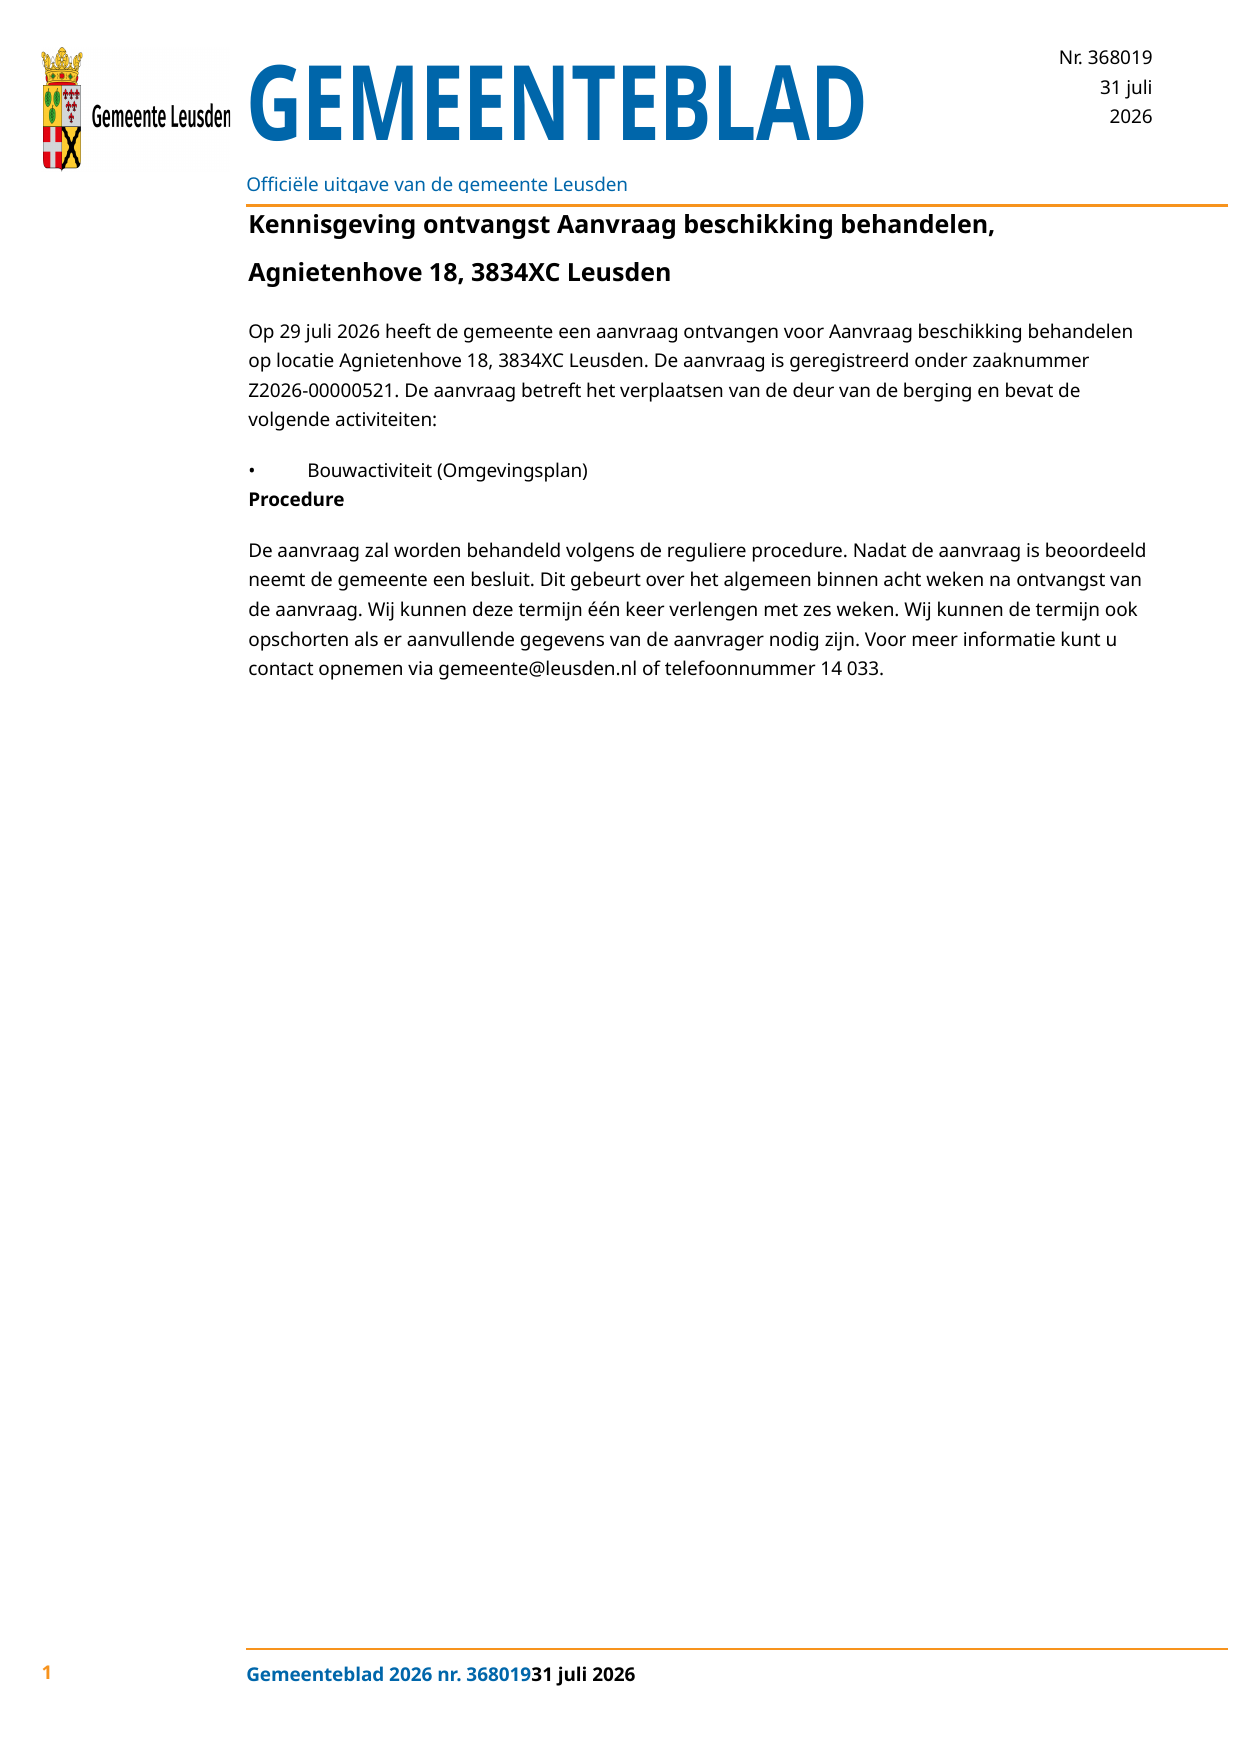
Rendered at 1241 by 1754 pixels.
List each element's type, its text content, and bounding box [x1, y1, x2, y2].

text Kennisgeving ontvangst Aanvraag beschikking behandelen, Agnietenhove 18, 3834XC Leusden [248, 207, 1152, 288]
text Op 29 juli 2026 heeft de gemeente een aanvraag ontvangen voor Aanvraag beschikking behandelen op locatie Agnietenhove 18, 3834XC Leusden. De aanvraag is geregistreerd onder zaaknummer Z2026-00000521. De aanvraag betreft het verplaatsen van de deur van de berging en bevat de volgende activiteiten: [248, 318, 1152, 432]
text De aanvraag zal worden behandeld volgens de reguliere procedure. Nadat de aanvraag is beoordeeld neemt de gemeente een besluit. Dit gebeurt over het algemeen binnen acht weken na ontvangst van de aanvraag. Wij kunnen deze termijn één keer verlengen met zes weken. Wij kunnen de termijn ook opschorten als er aanvullende gegevens van de aanvrager nodig zijn. Voor meer informatie kunt u contact opnemen via gemeente@leusden.nl of telefoonnummer 14 033. [248, 537, 1152, 681]
text Procedure [248, 487, 1152, 512]
picture [41, 47, 231, 172]
list Bouwactiviteit (Omgevingsplan) [248, 457, 1152, 483]
